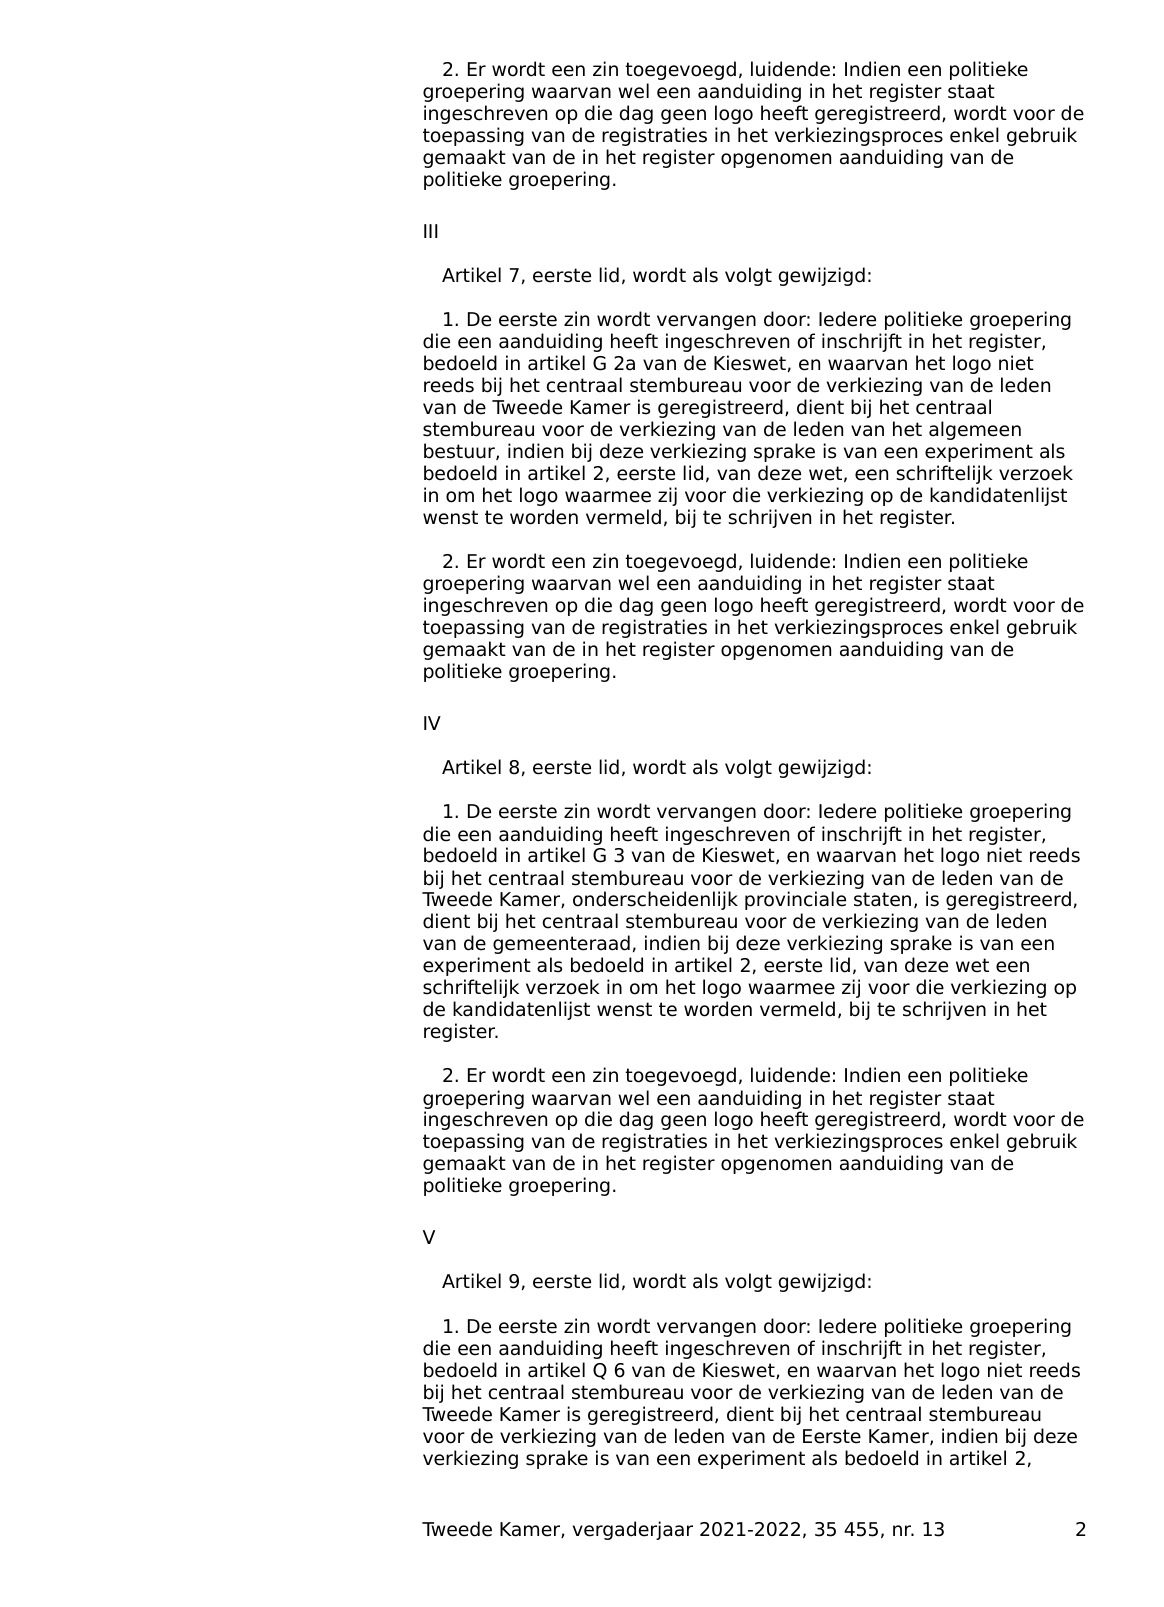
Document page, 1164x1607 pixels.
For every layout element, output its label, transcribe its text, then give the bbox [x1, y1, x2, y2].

text 1. De eerste zin wordt vervangen door: Iedere politieke groepering die een aanduiding heeft ingeschreven of inschrijft in het register, bedoeld in artikel Q 6 van de Kieswet, en waarvan het logo niet reeds bij het centraal stembureau voor de verkiezing van de leden van de Tweede Kamer is geregistreerd, dient bij het centraal stembureau voor de verkiezing van de leden van de Eerste Kamer, indien bij deze verkiezing sprake is van een experiment als bedoeld in artikel 2, [422, 1316, 1087, 1469]
subtitle V [422, 1227, 1087, 1249]
text 1. De eerste zin wordt vervangen door: Iedere politieke groepering die een aanduiding heeft ingeschreven of inschrijft in het register, bedoeld in artikel G 2a van de Kieswet, en waarvan het logo niet reeds bij het centraal stembureau voor de verkiezing van de leden van de Tweede Kamer is geregistreerd, dient bij het centraal stembureau voor de verkiezing van de leden van het algemeen bestuur, indien bij deze verkiezing sprake is van een experiment als bedoeld in artikel 2, eerste lid, van deze wet, een schriftelijk verzoek in om het logo waarmee zij voor die verkiezing op de kandidatenlijst wenst te worden vermeld, bij te schrijven in het register. [422, 309, 1087, 529]
text Artikel 8, eerste lid, wordt als volgt gewijzigd: [422, 757, 1087, 779]
subtitle III [422, 221, 1087, 243]
subtitle IV [422, 713, 1087, 735]
text Artikel 7, eerste lid, wordt als volgt gewijzigd: [422, 265, 1087, 287]
text 2. Er wordt een zin toegevoegd, luidende: Indien een politieke groepering waarvan wel een aanduiding in het register staat ingeschreven op die dag geen logo heeft geregistreerd, wordt voor de toepassing van de registraties in het verkiezingsproces enkel gebruik gemaakt van de in het register opgenomen aanduiding van de politieke groepering. [422, 551, 1087, 683]
text 2. Er wordt een zin toegevoegd, luidende: Indien een politieke groepering waarvan wel een aanduiding in het register staat ingeschreven op die dag geen logo heeft geregistreerd, wordt voor de toepassing van de registraties in het verkiezingsproces enkel gebruik gemaakt van de in het register opgenomen aanduiding van de politieke groepering. [422, 59, 1087, 191]
text 2. Er wordt een zin toegevoegd, luidende: Indien een politieke groepering waarvan wel een aanduiding in het register staat ingeschreven op die dag geen logo heeft geregistreerd, wordt voor de toepassing van de registraties in het verkiezingsproces enkel gebruik gemaakt van de in het register opgenomen aanduiding van de politieke groepering. [422, 1065, 1087, 1197]
text Artikel 9, eerste lid, wordt als volgt gewijzigd: [422, 1271, 1087, 1293]
text 1. De eerste zin wordt vervangen door: Iedere politieke groepering die een aanduiding heeft ingeschreven of inschrijft in het register, bedoeld in artikel G 3 van de Kieswet, en waarvan het logo niet reeds bij het centraal stembureau voor de verkiezing van de leden van de Tweede Kamer, onderscheidenlijk provinciale staten, is geregistreerd, dient bij het centraal stembureau voor de verkiezing van de leden van de gemeenteraad, indien bij deze verkiezing sprake is van een experiment als bedoeld in artikel 2, eerste lid, van deze wet een schriftelijk verzoek in om het logo waarmee zij voor die verkiezing op de kandidatenlijst wenst te worden vermeld, bij te schrijven in het register. [422, 801, 1087, 1043]
